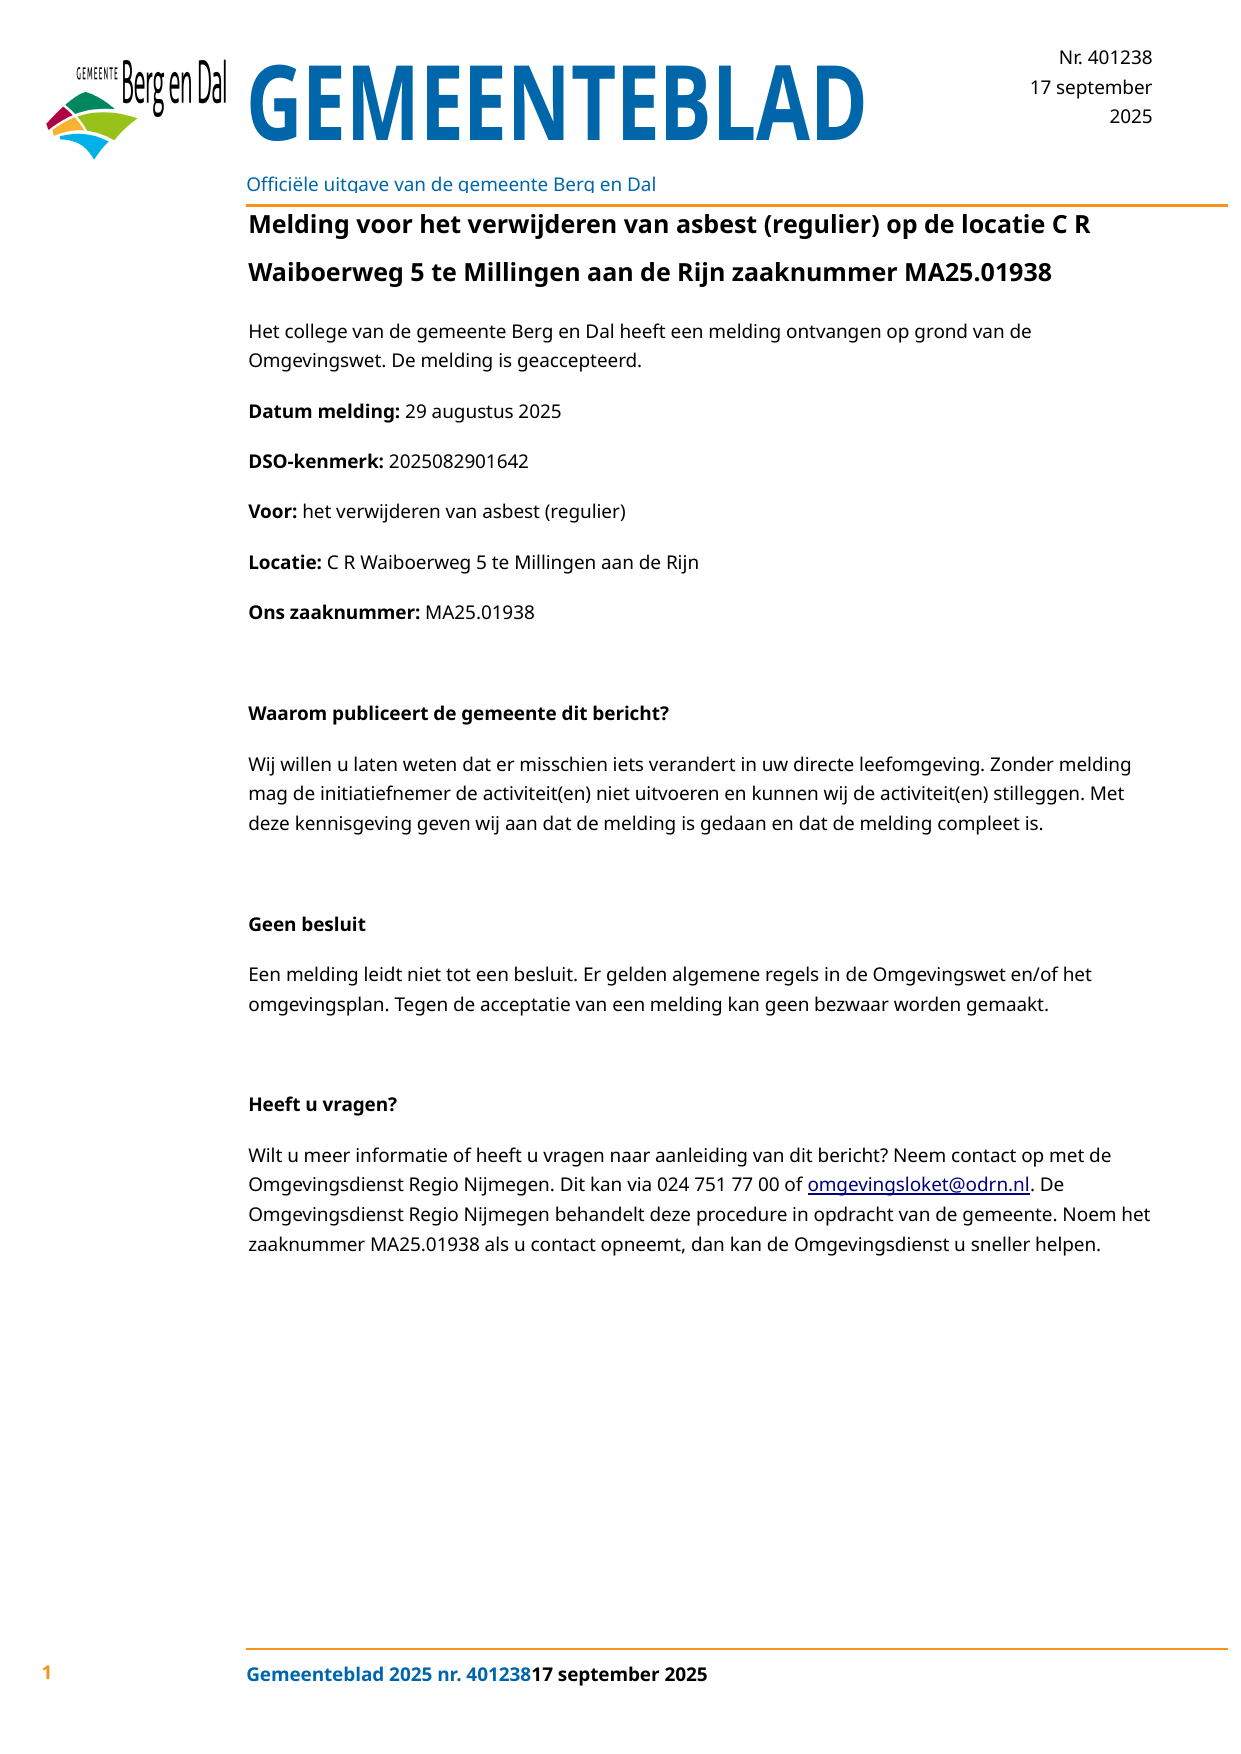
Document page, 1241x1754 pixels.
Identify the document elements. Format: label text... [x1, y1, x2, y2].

text Heeft u vragen? [248, 1092, 1152, 1117]
text Datum melding: 29 augustus 2025 [248, 398, 1152, 424]
text Ons zaaknummer: MA25.01938 [248, 599, 1152, 625]
text Locatie: C R Waiboerweg 5 te Millingen aan de Rijn [248, 549, 1152, 575]
picture [41, 47, 231, 172]
text Geen besluit [248, 911, 1152, 937]
text Een melding leidt niet tot een besluit. Er gelden algemene regels in de Omgevingswet en/of het omgevingsplan. Tegen de acceptatie van een melding kan geen bezwaar worden gemaakt. [248, 961, 1152, 1017]
text Voor: het verwijderen van asbest (regulier) [248, 499, 1152, 524]
text Het college van de gemeente Berg en Dal heeft een melding ontvangen op grond van de Omgevingswet. De melding is geaccepteerd. [248, 318, 1152, 373]
text Wij willen u laten weten dat er misschien iets verandert in uw directe leefomgeving. Zonder melding mag de initiatiefnemer de activiteit(en) niet uitvoeren en kunnen wij de activiteit(en) stilleggen. Met deze kennisgeving geven wij aan dat de melding is gedaan en dat de melding compleet is. [248, 751, 1152, 836]
text DSO-kenmerk: 2025082901642 [248, 448, 1152, 474]
text Wilt u meer informatie of heeft u vragen naar aanleiding van dit bericht? Neem contact op met de Omgevingsdienst Regio Nijmegen. Dit kan via 024 751 77 00 of omgevingsloket@odrn.nl. De Omgevingsdienst Regio Nijmegen behandelt deze procedure in opdracht van de gemeente. Noem het zaaknummer MA25.01938 als u contact opneemt, dan kan de Omgevingsdienst u sneller helpen. [248, 1142, 1152, 1257]
text Melding voor het verwijderen van asbest (regulier) op de locatie C R Waiboerweg 5 te Millingen aan de Rijn zaaknummer MA25.01938 [248, 207, 1152, 288]
text Waarom publiceert de gemeente dit bericht? [248, 700, 1152, 726]
